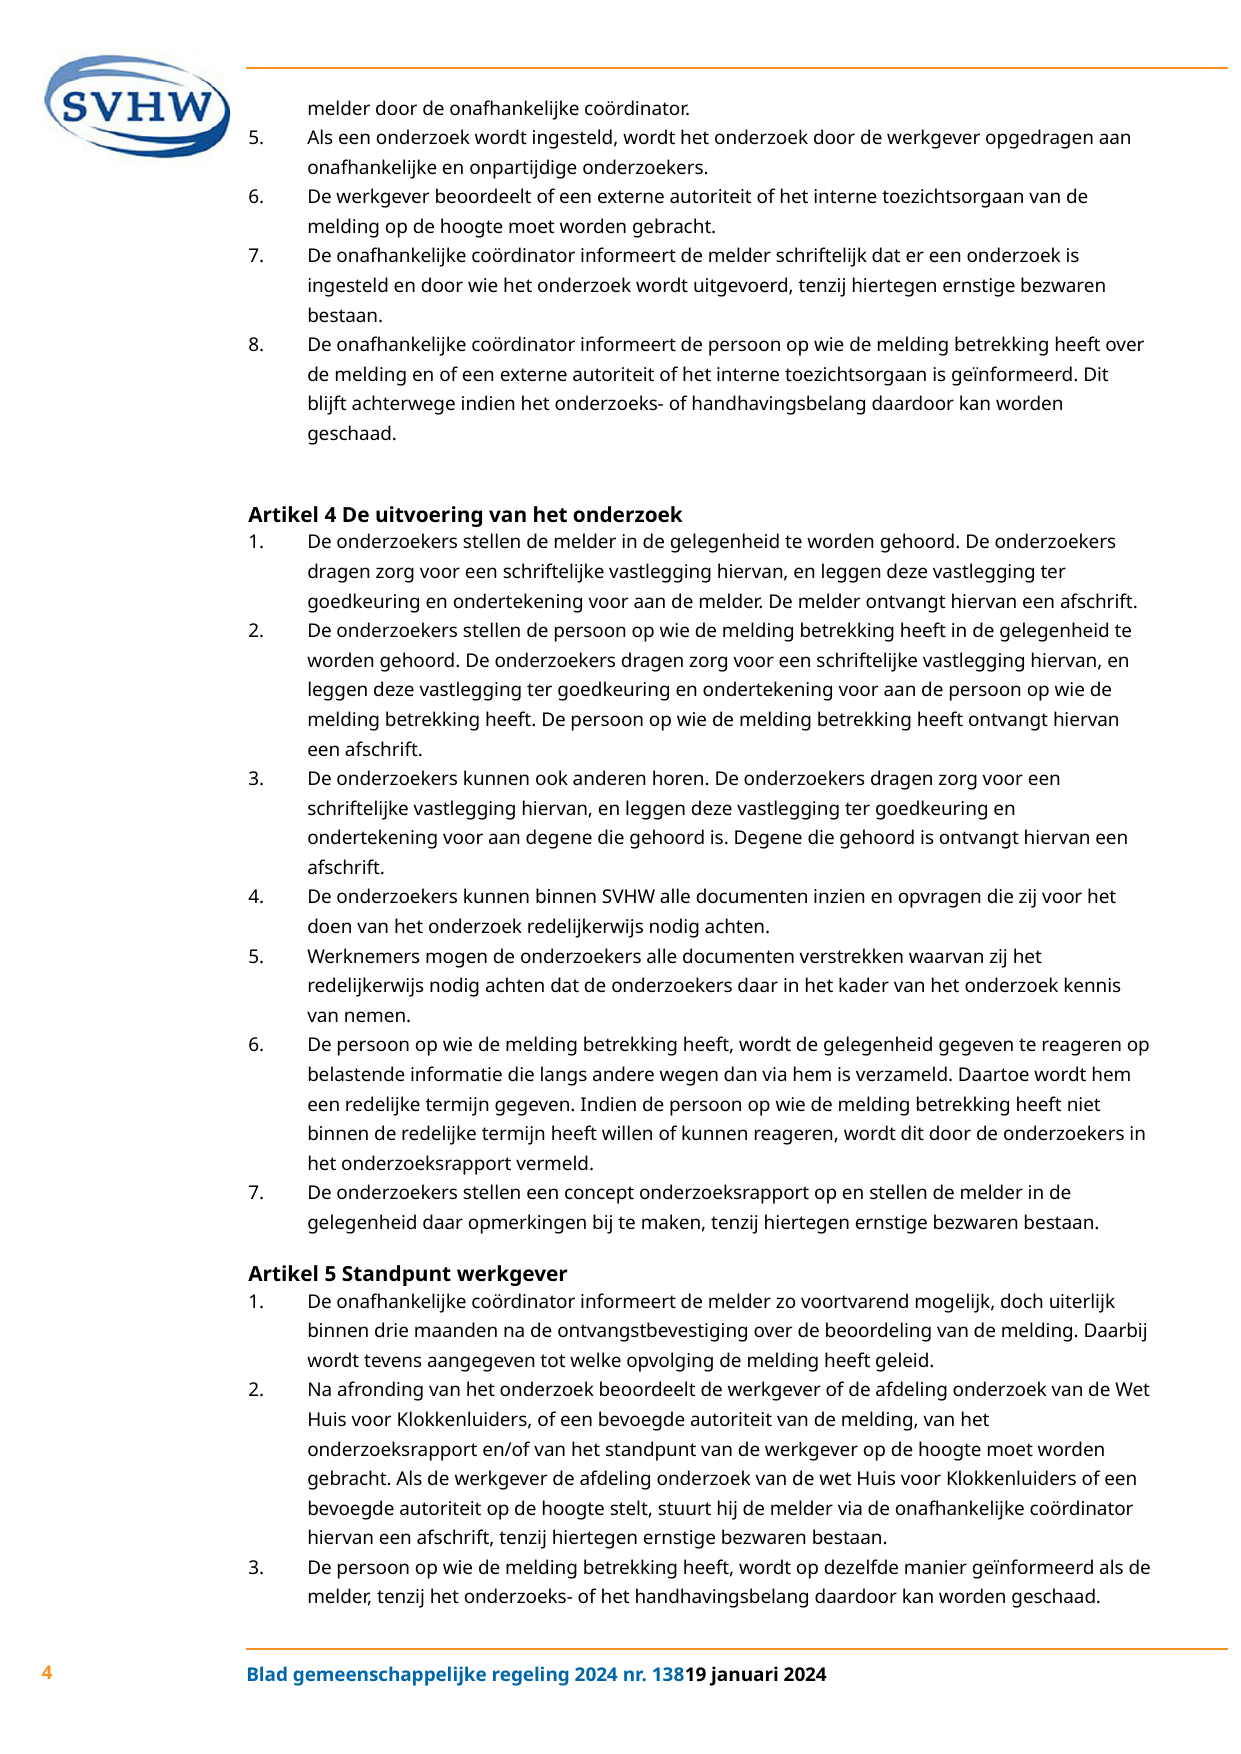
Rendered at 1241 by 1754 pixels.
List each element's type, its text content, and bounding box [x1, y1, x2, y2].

list De onderzoekers stellen de melder in de gelegenheid te worden gehoord. De onderzoekers dragen zorg voor een schriftelijke vastlegging hiervan, en leggen deze vastlegging ter goedkeuring en ondertekening voor aan de melder. De melder ontvangt hiervan een afschrift. [248, 529, 1152, 613]
list De onderzoekers stellen de persoon op wie de melding betrekking heeft in de gelegenheid te worden gehoord. De onderzoekers dragen zorg voor een schriftelijke vastlegging hiervan, en leggen deze vastlegging ter goedkeuring en ondertekening voor aan de persoon op wie de melding betrekking heeft. De persoon op wie de melding betrekking heeft ontvangt hiervan een afschrift. [248, 617, 1152, 761]
list Na afronding van het onderzoek beoordeelt de werkgever of de afdeling onderzoek van de Wet Huis voor Klokkenluiders, of een bevoegde autoriteit van de melding, van het onderzoeksrapport en/of van het standpunt van de werkgever op de hoogte moet worden gebracht. Als de werkgever de afdeling onderzoek van de wet Huis voor Klokkenluiders of een bevoegde autoriteit op de hoogte stelt, stuurt hij de melder via de onafhankelijke coördinator hiervan een afschrift, tenzij hiertegen ernstige bezwaren bestaan. [248, 1377, 1152, 1550]
text Artikel 5 Standpunt werkgever [248, 1259, 1152, 1288]
list De onafhankelijke coördinator informeert de melder zo voortvarend mogelijk, doch uiterlijk binnen drie maanden na de ontvangstbevestiging over de beoordeling van de melding. Daarbij wordt tevens aangegeven tot welke opvolging de melding heeft geleid. [248, 1288, 1152, 1373]
picture [41, 47, 231, 172]
list De onderzoekers kunnen binnen SVHW alle documenten inzien en opvragen die zij voor het doen van het onderzoek redelijkerwijs nodig achten. [248, 884, 1152, 939]
list Als een onderzoek wordt ingesteld, wordt het onderzoek door de werkgever opgedragen aan onafhankelijke en onpartijdige onderzoekers. [248, 124, 1152, 180]
text Artikel 4 De uitvoering van het onderzoek [248, 500, 1152, 529]
list De onafhankelijke coördinator informeert de persoon op wie de melding betrekking heeft over de melding en of een externe autoriteit of het interne toezichtsorgaan is geïnformeerd. Dit blijft achterwege indien het onderzoeks- of handhavingsbelang daardoor kan worden geschaad. [248, 331, 1152, 446]
list Werknemers mogen de onderzoekers alle documenten verstrekken waarvan zij het redelijkerwijs nodig achten dat de onderzoekers daar in het kader van het onderzoek kennis van nemen. [248, 943, 1152, 1028]
list melder door de onafhankelijke coördinator. [248, 95, 1152, 121]
list De onderzoekers kunnen ook anderen horen. De onderzoekers dragen zorg voor een schriftelijke vastlegging hiervan, en leggen deze vastlegging ter goedkeuring en ondertekening voor aan degene die gehoord is. Degene die gehoord is ontvangt hiervan een afschrift. [248, 765, 1152, 880]
list De werkgever beoordeelt of een externe autoriteit of het interne toezichtsorgaan van de melding op de hoogte moet worden gebracht. [248, 183, 1152, 239]
list De onderzoekers stellen een concept onderzoeksrapport op en stellen de melder in de gelegenheid daar opmerkingen bij te maken, tenzij hiertegen ernstige bezwaren bestaan. [248, 1179, 1152, 1235]
list De persoon op wie de melding betrekking heeft, wordt de gelegenheid gegeven te reageren op belastende informatie die langs andere wegen dan via hem is verzameld. Daartoe wordt hem een redelijke termijn gegeven. Indien de persoon op wie de melding betrekking heeft niet binnen de redelijke termijn heeft willen of kunnen reageren, wordt dit door de onderzoekers in het onderzoeksrapport vermeld. [248, 1032, 1152, 1176]
list De onafhankelijke coördinator informeert de melder schriftelijk dat er een onderzoek is ingesteld en door wie het onderzoek wordt uitgevoerd, tenzij hiertegen ernstige bezwaren bestaan. [248, 243, 1152, 328]
list De persoon op wie de melding betrekking heeft, wordt op dezelfde manier geïnformeerd als de melder, tenzij het onderzoeks- of het handhavingsbelang daardoor kan worden geschaad. [248, 1554, 1152, 1609]
